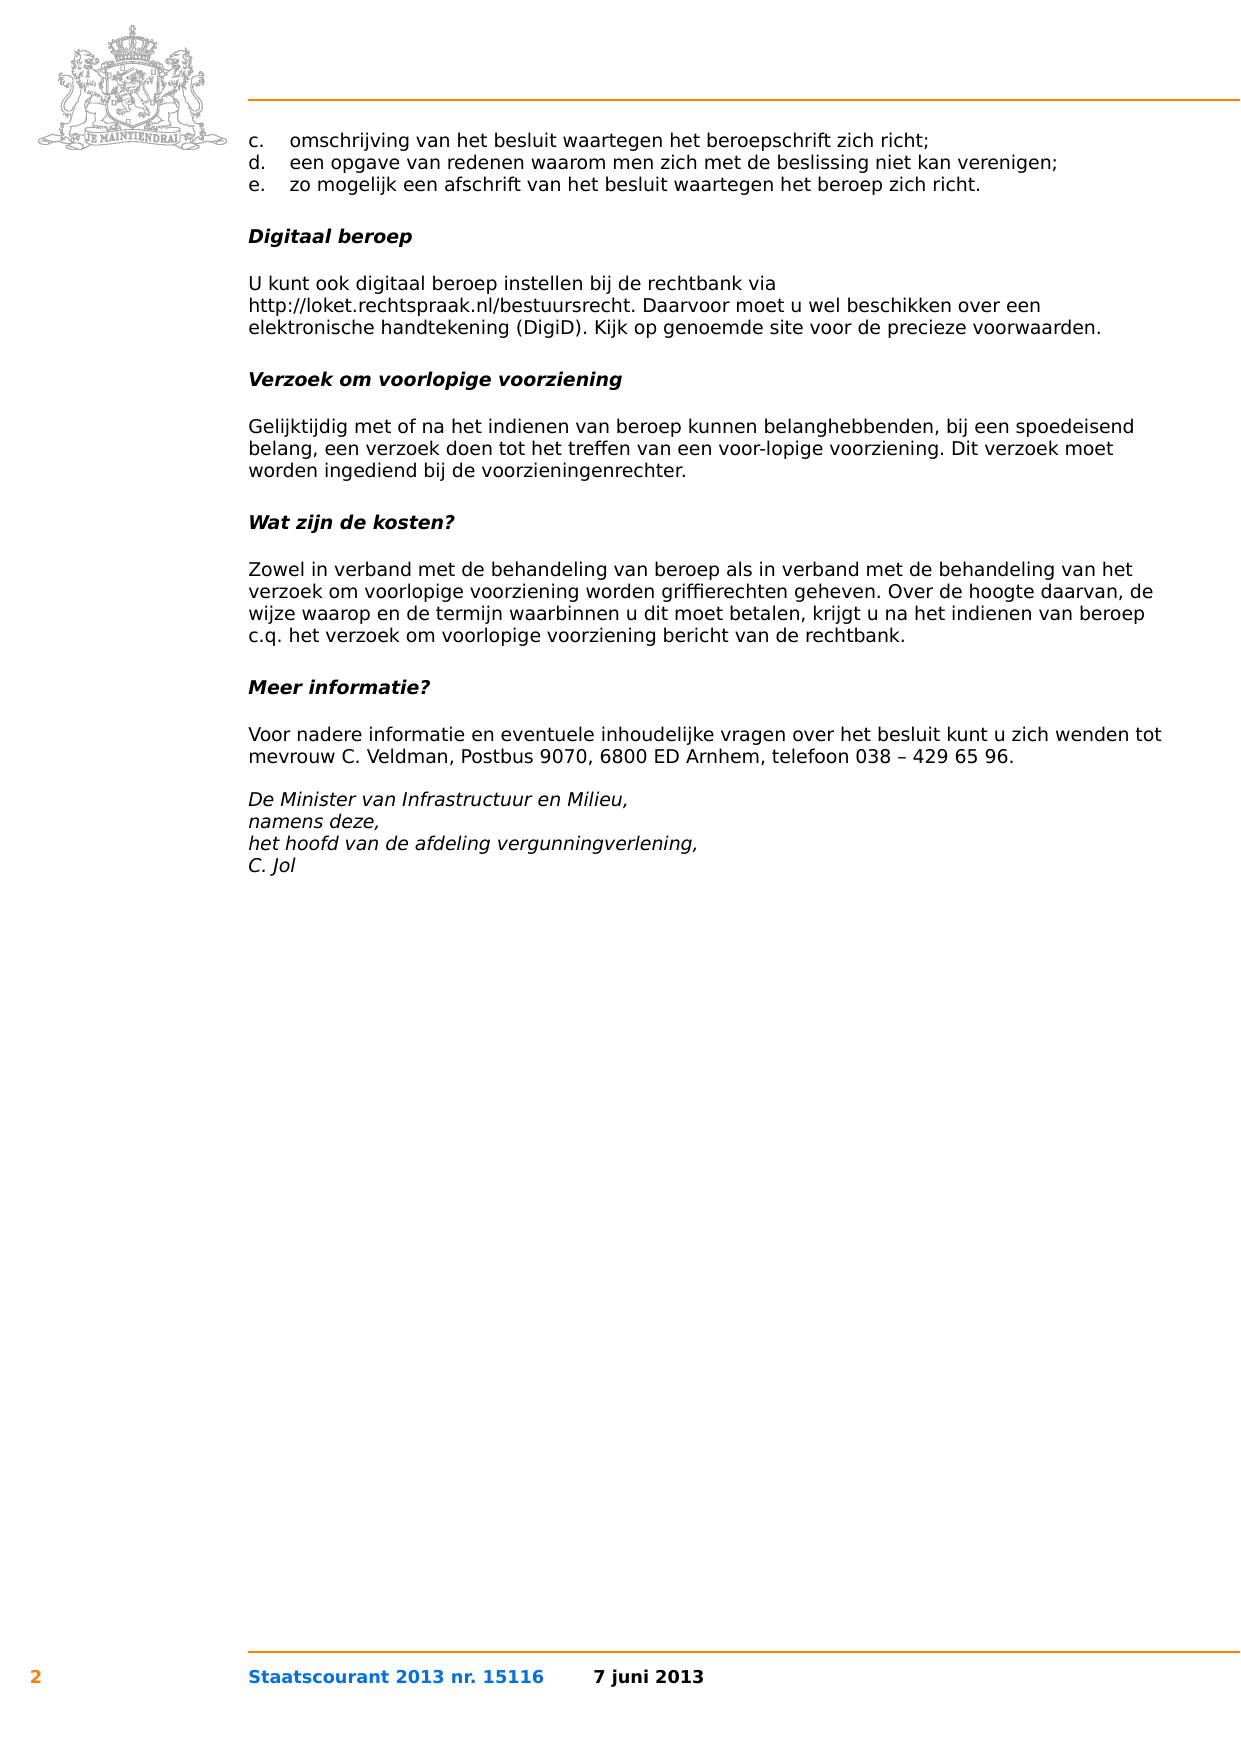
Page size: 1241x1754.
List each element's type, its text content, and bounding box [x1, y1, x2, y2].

text Gelijktijdig met of na het indienen van beroep kunnen belanghebbenden, bij een spoedeisend belang, een verzoek doen tot het treffen van een voor-lopige voorziening. Dit verzoek moet worden ingediend bij de voorzieningenrechter. [248, 416, 1163, 482]
text Zowel in verband met de behandeling van beroep als in verband met de behandeling van het verzoek om voorlopige voorziening worden griffierechten geheven. Over de hoogte daarvan, de wijze waarop en de termijn waarbinnen u dit moet betalen, krijgt u na het indienen van beroep c.q. het verzoek om voorlopige voorziening bericht van de rechtbank. [248, 559, 1163, 647]
text De Minister van Infrastructuur en Milieu, namens deze, het hoofd van de afdeling vergunningverlening, C. Jol [248, 789, 1163, 877]
text c. omschrijving van het besluit waartegen het beroepschrift zich richt; [248, 130, 1163, 152]
subtitle Digitaal beroep [248, 226, 1163, 248]
text e. zo mogelijk een afschrift van het besluit waartegen het beroep zich richt. [248, 174, 1163, 196]
text U kunt ook digitaal beroep instellen bij de rechtbank via http://loket.rechtspraak.nl/bestuursrecht. Daarvoor moet u wel beschikken over een elektronische handtekening (DigiD). Kijk op genoemde site voor de precieze voorwaarden. [248, 273, 1163, 339]
text Voor nadere informatie en eventuele inhoudelijke vragen over het besluit kunt u zich wenden tot mevrouw C. Veldman, Postbus 9070, 6800 ED Arnhem, telefoon 038 – 429 65 96. [248, 723, 1163, 767]
subtitle Wat zijn de kosten? [248, 512, 1163, 534]
text d. een opgave van redenen waarom men zich met de beslissing niet kan verenigen; [248, 152, 1163, 174]
subtitle Meer informatie? [248, 677, 1163, 698]
picture [38, 25, 227, 150]
subtitle Verzoek om voorlopige voorziening [248, 369, 1163, 391]
